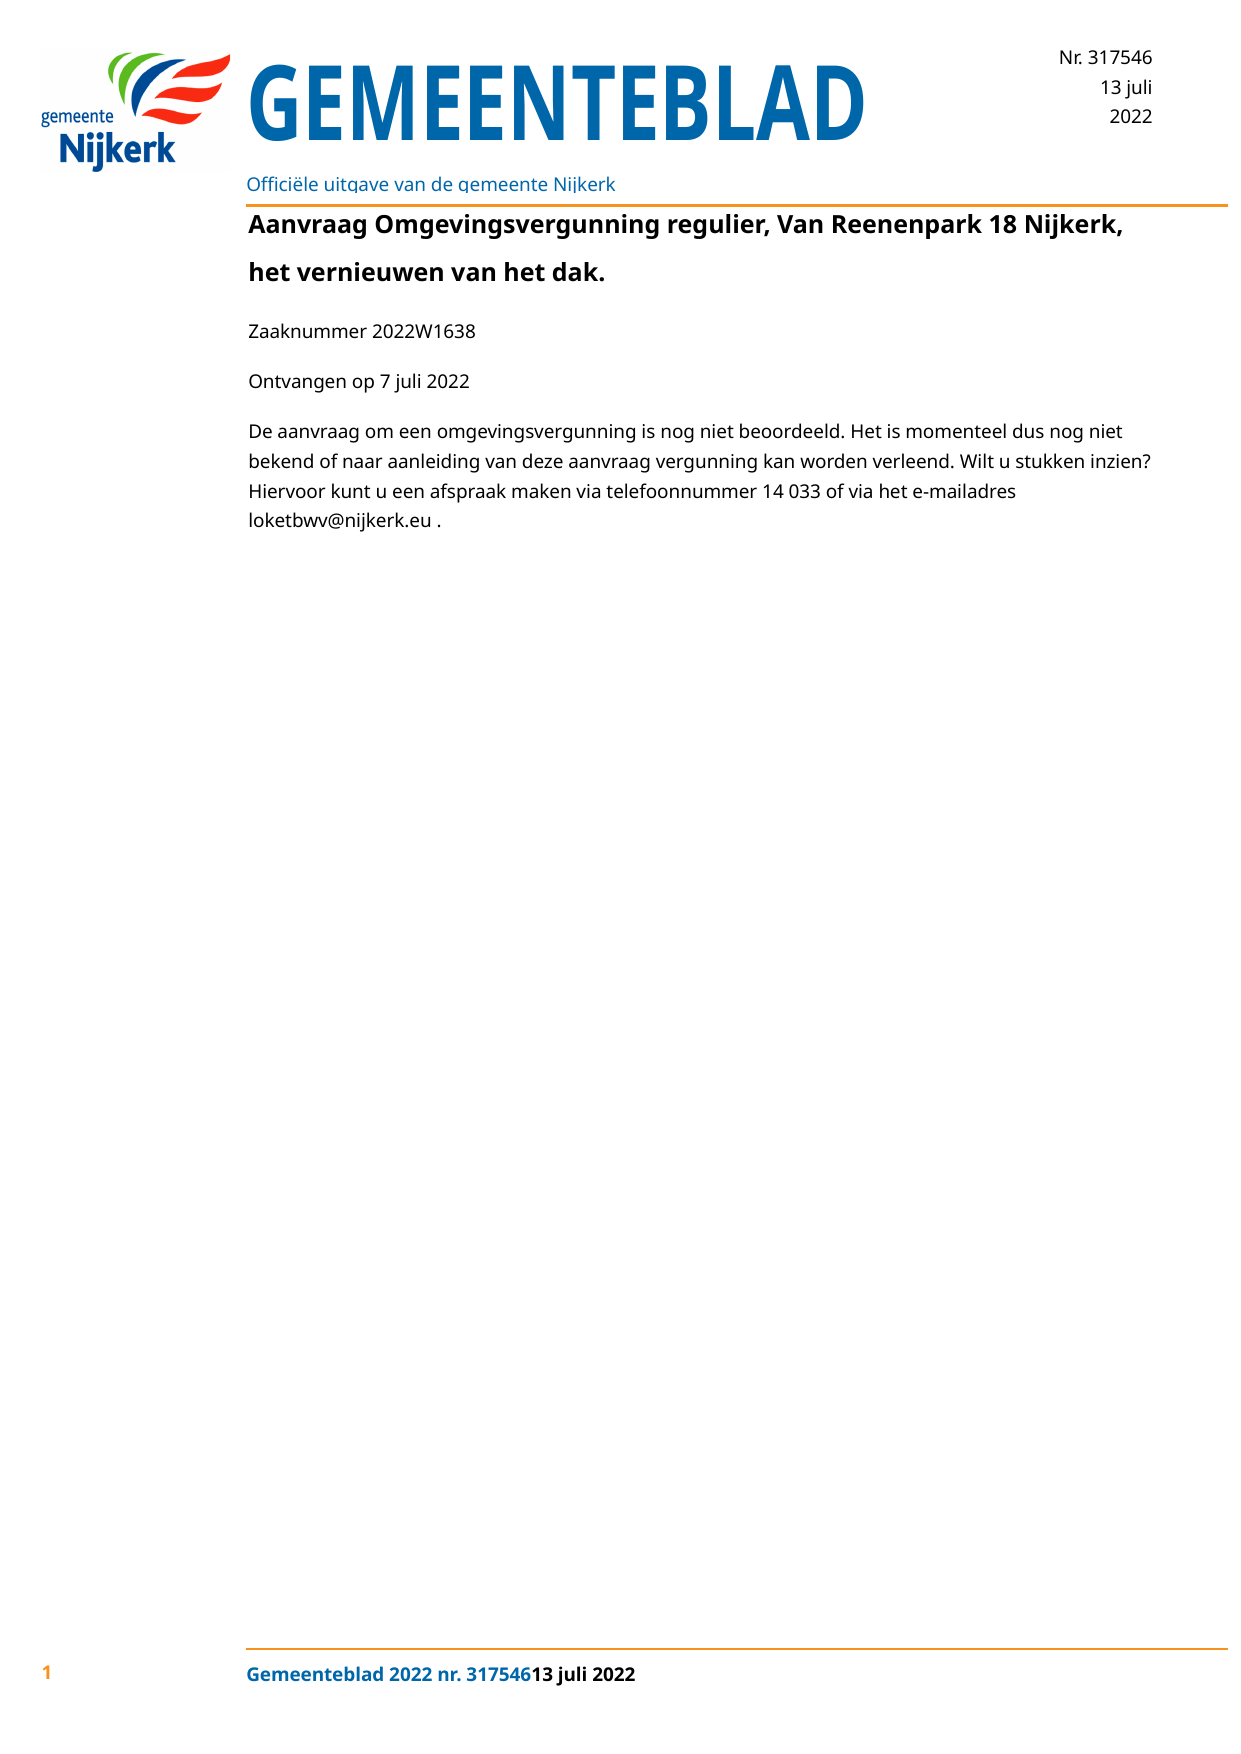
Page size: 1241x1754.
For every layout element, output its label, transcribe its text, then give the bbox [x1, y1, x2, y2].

text De aanvraag om een omgevingsvergunning is nog niet beoordeeld. Het is momenteel dus nog niet bekend of naar aanleiding van deze aanvraag vergunning kan worden verleend. Wilt u stukken inzien? Hiervoor kunt u een afspraak maken via telefoonnummer 14 033 of via het e-mailadres loketbwv@nijkerk.eu . [248, 419, 1152, 533]
text Zaaknummer 2022W1638 [248, 318, 1152, 344]
picture [41, 47, 231, 172]
text Ontvangen op 7 juli 2022 [248, 368, 1152, 394]
text Aanvraag Omgevingsvergunning regulier, Van Reenenpark 18 Nijkerk, het vernieuwen van het dak. [248, 207, 1152, 288]
